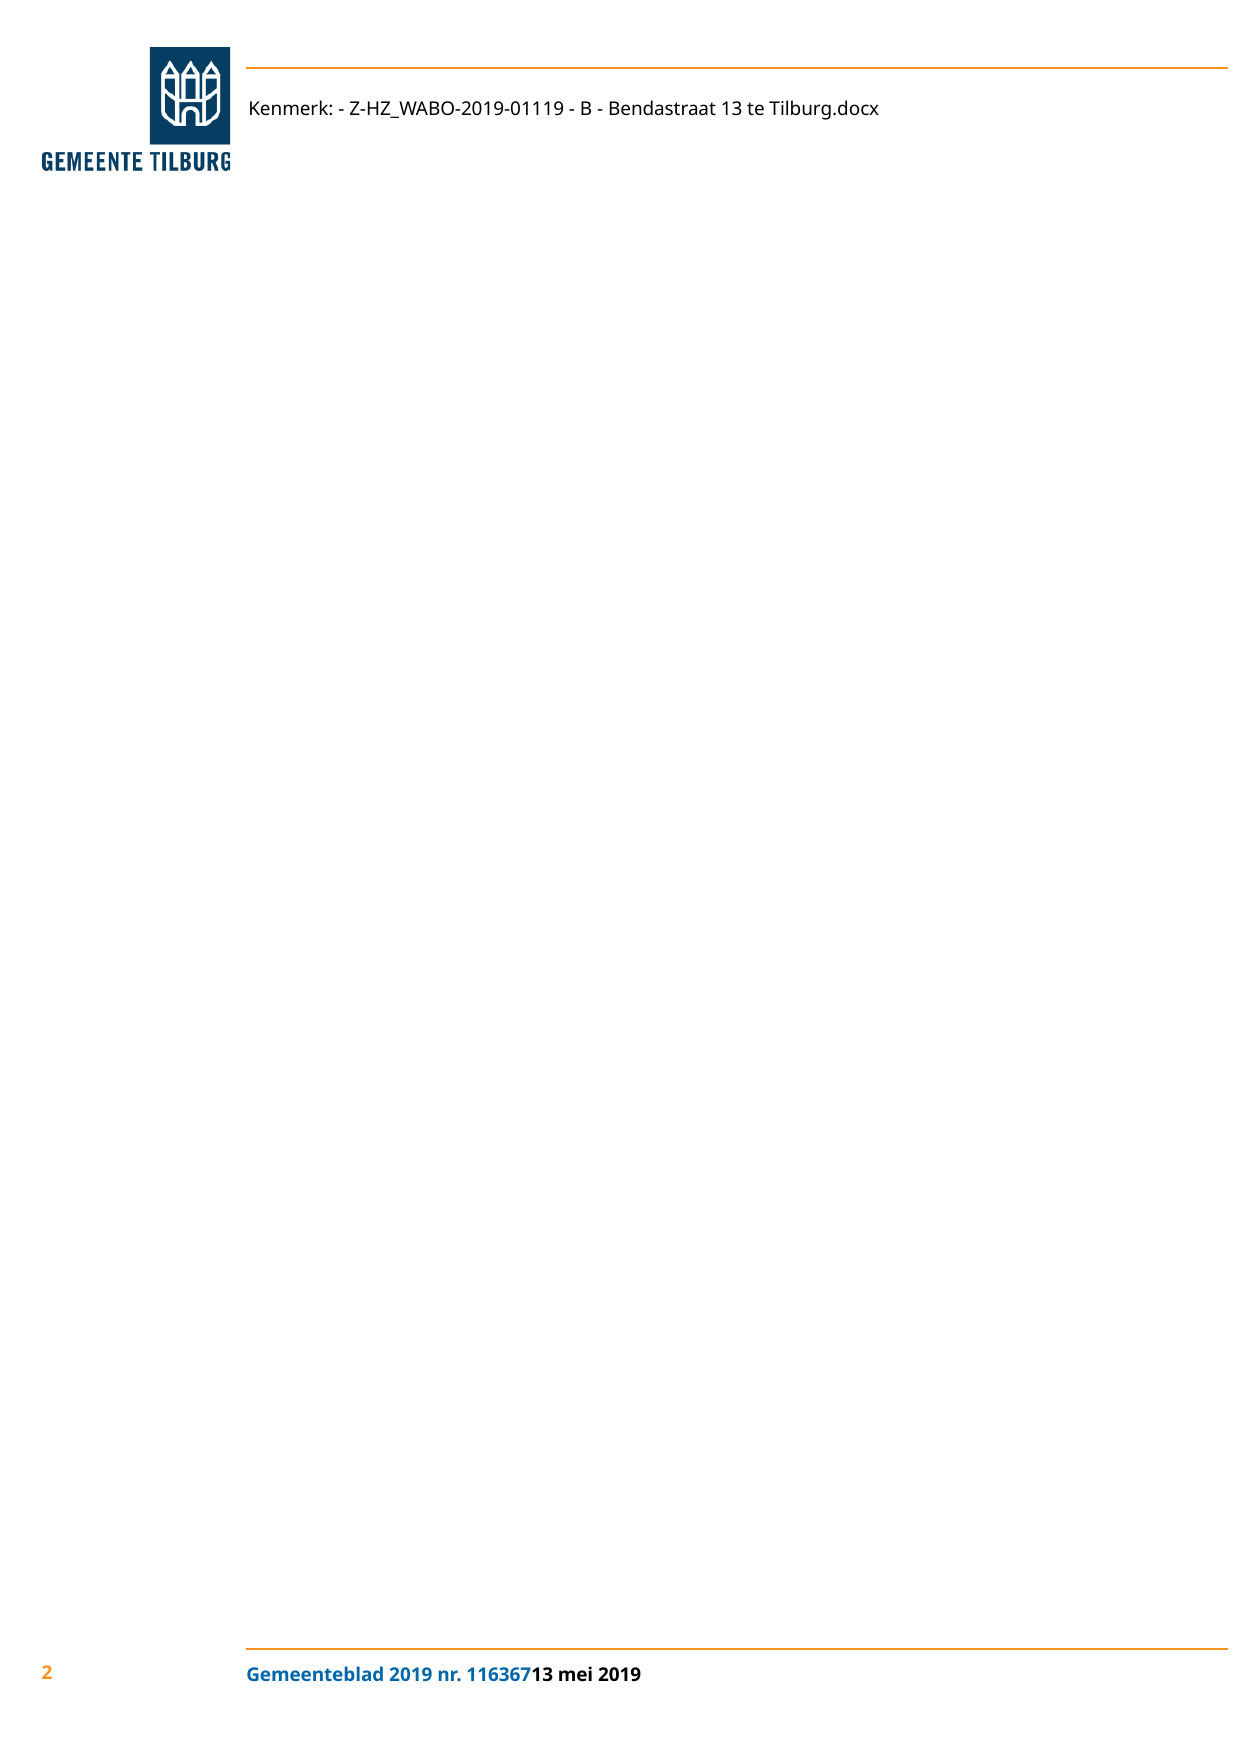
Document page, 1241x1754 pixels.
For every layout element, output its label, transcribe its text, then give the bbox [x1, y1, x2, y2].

picture [41, 47, 231, 172]
text Kenmerk: - Z-HZ_WABO-2019-01119 - B - Bendastraat 13 te Tilburg.docx [248, 95, 1152, 121]
